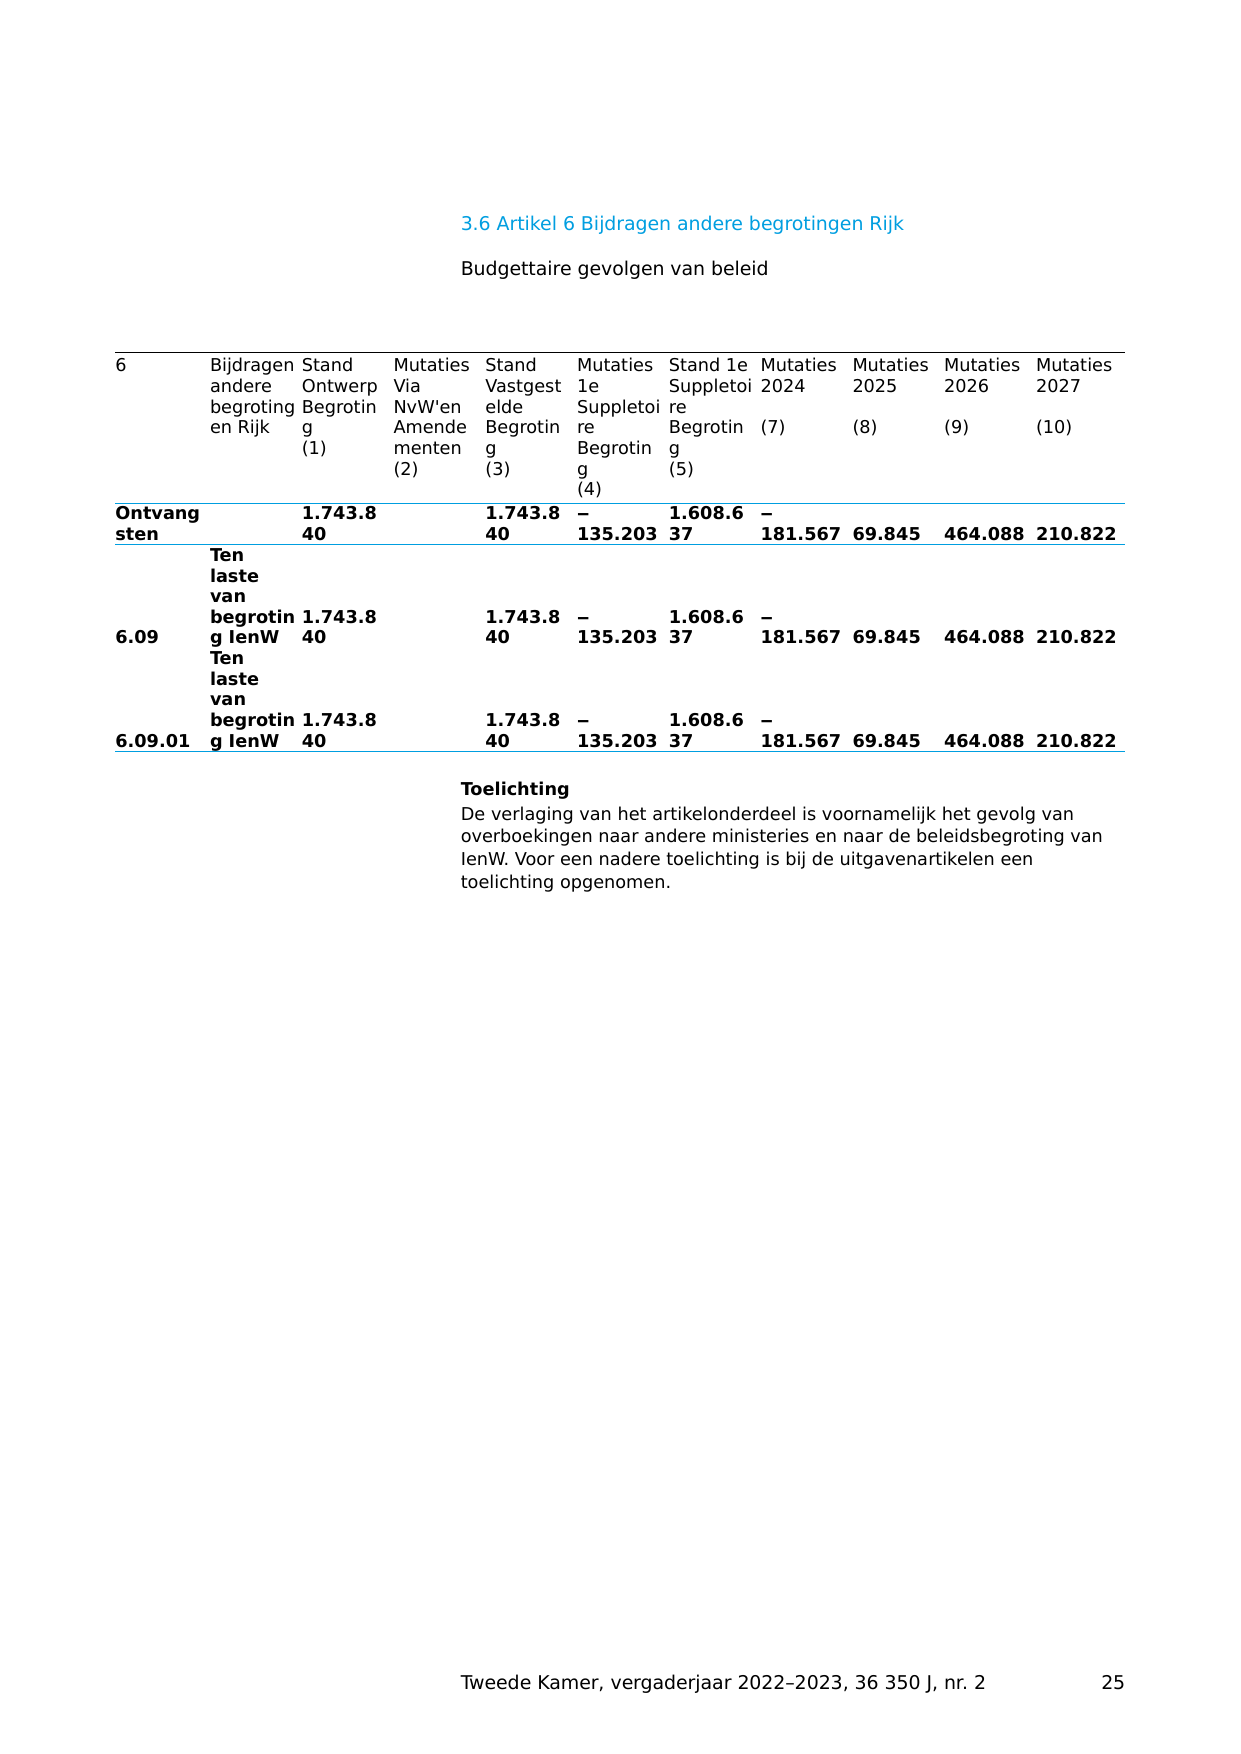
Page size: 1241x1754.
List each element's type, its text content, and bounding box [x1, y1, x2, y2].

table_cell ‒ 135.203 [574, 648, 666, 751]
table_cell 210.822 [1033, 648, 1125, 751]
table_cell 1.743.840 [482, 504, 574, 544]
table_cell 1.743.840 [299, 648, 390, 751]
table_cell Stand 1e Suppletoire Begroting (5) [666, 353, 757, 503]
table_cell [207, 504, 299, 544]
table_cell Mutaties 2024 (7) [758, 353, 849, 503]
table_cell ‒ 181.567 [758, 648, 849, 751]
table_cell 69.845 [849, 504, 941, 544]
table_cell 1.743.840 [482, 545, 574, 648]
table_cell ‒ 135.203 [574, 504, 666, 544]
table_cell Stand Vastgestelde Begroting (3) [482, 353, 574, 503]
table_cell [390, 648, 482, 751]
text De verlaging van het artikelonderdeel is voornamelijk het gevolg van overboekingen naar andere ministeries en naar de beleidsbegroting van IenW. Voor een nadere toelichting is bij de uitgavenartikelen een toelichting opgenomen. [461, 802, 1125, 893]
text Toelichting [461, 777, 1125, 799]
table_cell 464.088 [941, 504, 1033, 544]
table_cell Mutaties 2026 (9) [941, 353, 1033, 503]
table_cell 1.743.840 [482, 648, 574, 751]
table_cell 1.743.840 [299, 545, 390, 648]
table_cell Stand Ontwerp Begroting (1) [299, 353, 390, 503]
table_cell Ontvangsten [115, 504, 207, 544]
table_cell 1.608.637 [666, 648, 757, 751]
table_cell Mutaties 2027 (10) [1033, 353, 1125, 503]
table_cell 69.845 [849, 648, 941, 751]
title Budgettaire gevolgen van beleid [461, 258, 1125, 280]
table_cell 6.09.01 [115, 648, 207, 751]
table_cell 464.088 [941, 545, 1033, 648]
table_cell 1.743.840 [299, 504, 390, 544]
table_cell Bijdragen andere begrotingen Rijk [207, 353, 299, 503]
table_header Tabel 10 Budgettaire gevolgen van uitvoering art. 6 Bijdragen andere begrotingen Rijk (bedragen x € 1.000) [115, 304, 1125, 352]
table_cell Mutaties 2025 (8) [849, 353, 941, 503]
table_cell Ten laste van begroting IenW [207, 648, 299, 751]
table_cell Mutaties Via NvW'en Amendementen (2) [390, 353, 482, 503]
table_cell [390, 504, 482, 544]
table_cell ‒ 181.567 [758, 545, 849, 648]
table_cell ‒ 181.567 [758, 504, 849, 544]
table_cell Mutaties 1e Suppletoire Begroting (4) [574, 353, 666, 503]
table_cell ‒ 135.203 [574, 545, 666, 648]
table_cell 1.608.637 [666, 504, 757, 544]
table_cell 1.608.637 [666, 545, 757, 648]
table_cell 210.822 [1033, 545, 1125, 648]
table_cell 69.845 [849, 545, 941, 648]
table_cell 210.822 [1033, 504, 1125, 544]
table_cell 6.09 [115, 545, 207, 648]
table_cell Ten laste van begroting IenW [207, 545, 299, 648]
table_cell [390, 545, 482, 648]
table_cell 464.088 [941, 648, 1033, 751]
title 3.6 Artikel 6 Bijdragen andere begrotingen Rijk [461, 213, 1125, 235]
table_cell 6 [115, 353, 207, 503]
